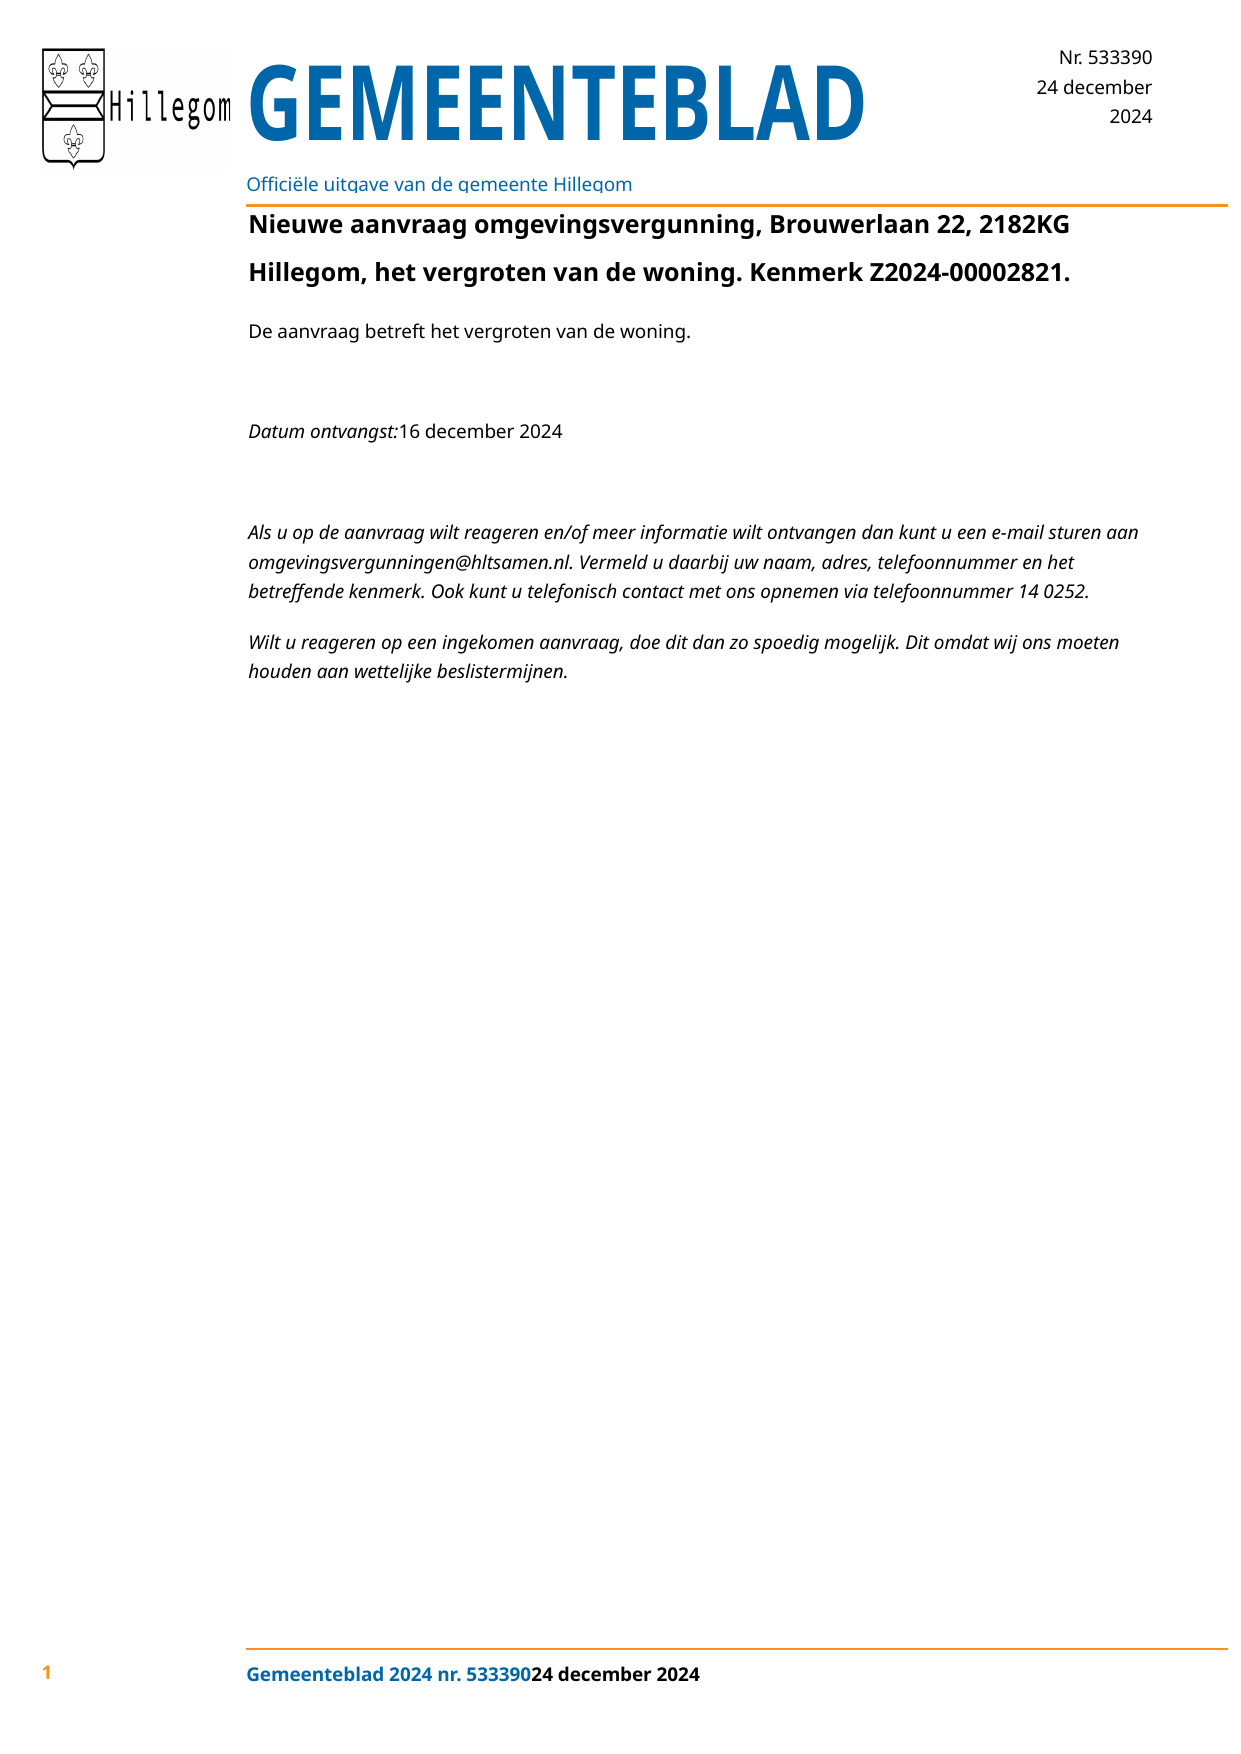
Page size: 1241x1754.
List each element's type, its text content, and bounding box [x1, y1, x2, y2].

text Wilt u reageren op een ingekomen aanvraag, doe dit dan zo spoedig mogelijk. Dit omdat wij ons moeten houden aan wettelijke beslistermijnen. [248, 629, 1152, 684]
text Datum ontvangst:16 december 2024 [248, 419, 1152, 444]
text Als u op de aanvraag wilt reageren en/of meer informatie wilt ontvangen dan kunt u een e-mail sturen aan omgevingsvergunningen@hltsamen.nl. Vermeld u daarbij uw naam, adres, telefoonnummer en het betreffende kenmerk. Ook kunt u telefonisch contact met ons opnemen via telefoonnummer 14 0252. [248, 519, 1152, 604]
text De aanvraag betreft het vergroten van de woning. [248, 318, 1152, 344]
text Nieuwe aanvraag omgevingsvergunning, Brouwerlaan 22, 2182KG Hillegom, het vergroten van de woning. Kenmerk Z2024-00002821. [248, 207, 1152, 288]
picture [41, 47, 231, 172]
